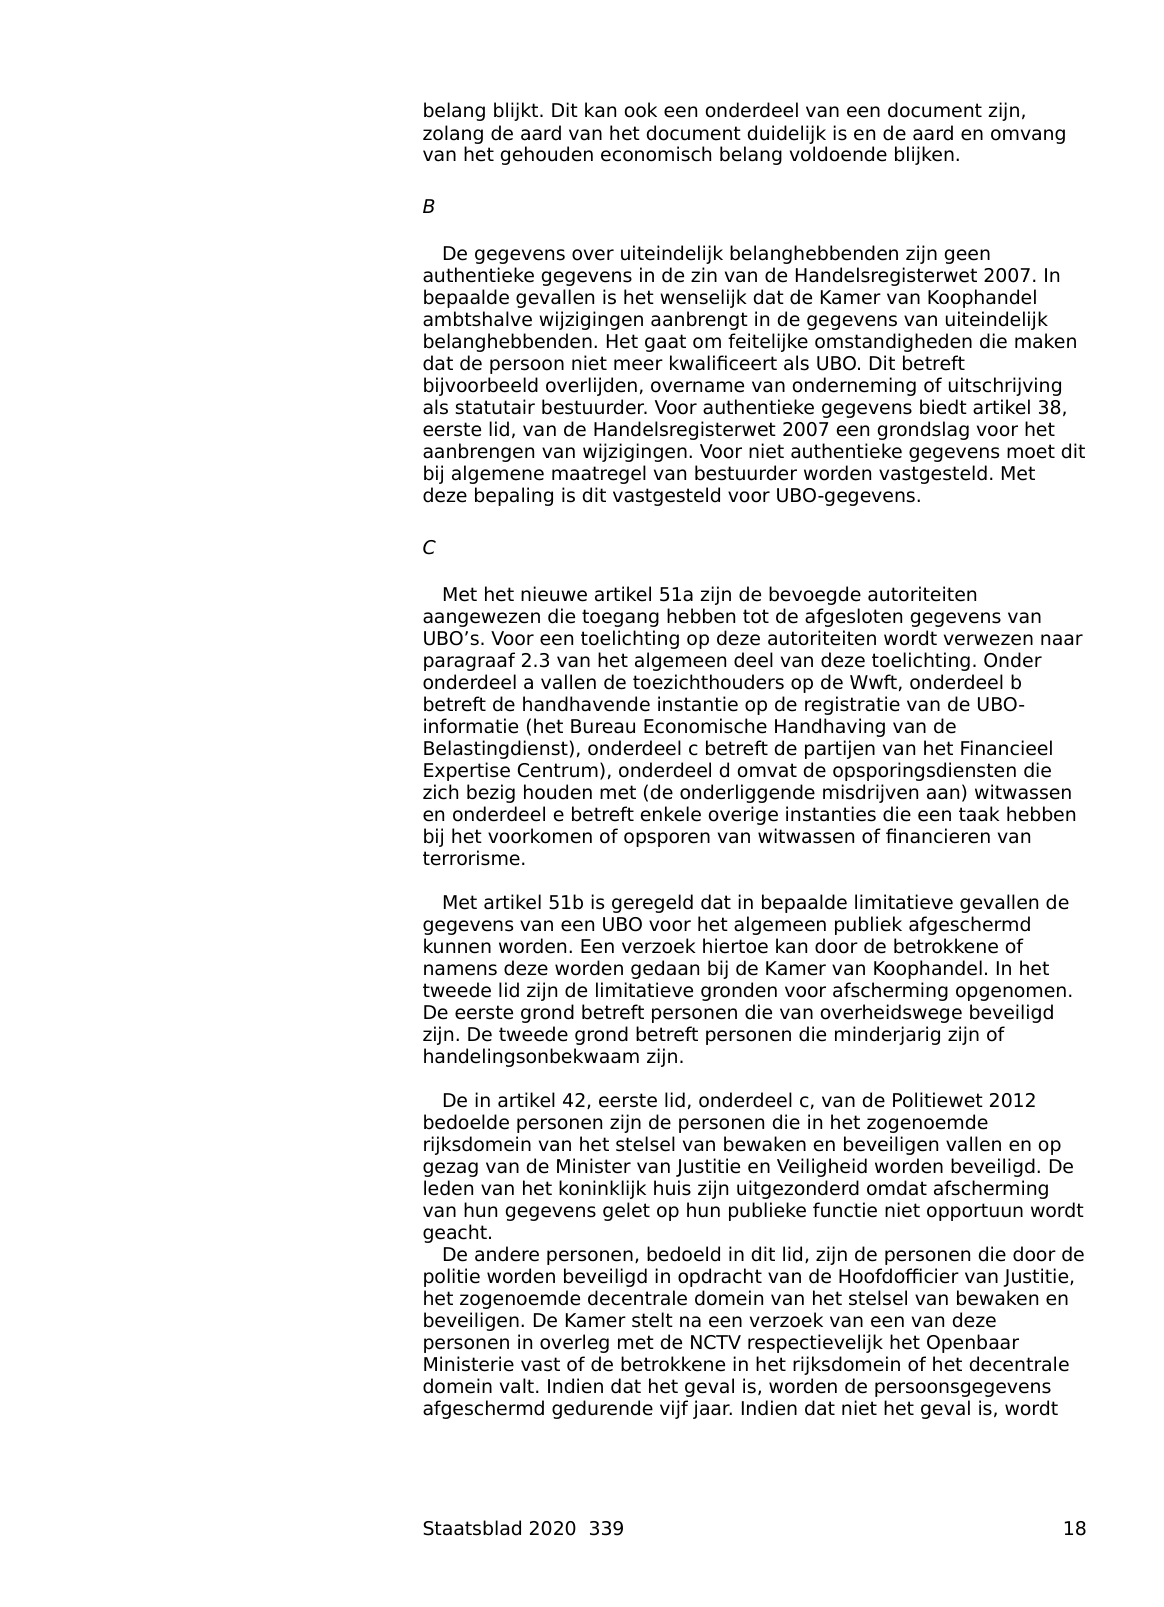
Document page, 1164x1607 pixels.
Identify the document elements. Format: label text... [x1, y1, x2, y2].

subtitle C [422, 537, 1087, 559]
text belang blijkt. Dit kan ook een onderdeel van een document zijn, zolang de aard van het document duidelijk is en de aard en omvang van het gehouden economisch belang voldoende blijken. [422, 100, 1087, 166]
text De andere personen, bedoeld in dit lid, zijn de personen die door de politie worden beveiligd in opdracht van de Hoofdofficier van Justitie, het zogenoemde decentrale domein van het stelsel van bewaken en beveiligen. De Kamer stelt na een verzoek van een van deze personen in overleg met de NCTV respectievelijk het Openbaar Ministerie vast of de betrokkene in het rijksdomein of het decentrale domein valt. Indien dat het geval is, worden de persoonsgegevens afgeschermd gedurende vijf jaar. Indien dat niet het geval is, wordt [422, 1244, 1087, 1420]
text Met het nieuwe artikel 51a zijn de bevoegde autoriteiten aangewezen die toegang hebben tot de afgesloten gegevens van UBO’s. Voor een toelichting op deze autoriteiten wordt verwezen naar paragraaf 2.3 van het algemeen deel van deze toelichting. Onder onderdeel a vallen de toezichthouders op de Wwft, onderdeel b betreft de handhavende instantie op de registratie van de UBO-informatie (het Bureau Economische Handhaving van de Belastingdienst), onderdeel c betreft de partijen van het Financieel Expertise Centrum), onderdeel d omvat de opsporingsdiensten die zich bezig houden met (de onderliggende misdrijven aan) witwassen en onderdeel e betreft enkele overige instanties die een taak hebben bij het voorkomen of opsporen van witwassen of financieren van terrorisme. [422, 584, 1087, 870]
text De in artikel 42, eerste lid, onderdeel c, van de Politiewet 2012 bedoelde personen zijn de personen die in het zogenoemde rijksdomein van het stelsel van bewaken en beveiligen vallen en op gezag van de Minister van Justitie en Veiligheid worden beveiligd. De leden van het koninklijk huis zijn uitgezonderd omdat afscherming van hun gegevens gelet op hun publieke functie niet opportuun wordt geacht. [422, 1090, 1087, 1244]
text De gegevens over uiteindelijk belanghebbenden zijn geen authentieke gegevens in de zin van de Handelsregisterwet 2007. In bepaalde gevallen is het wenselijk dat de Kamer van Koophandel ambtshalve wijzigingen aanbrengt in de gegevens van uiteindelijk belanghebbenden. Het gaat om feitelijke omstandigheden die maken dat de persoon niet meer kwalificeert als UBO. Dit betreft bijvoorbeeld overlijden, overname van onderneming of uitschrijving als statutair bestuurder. Voor authentieke gegevens biedt artikel 38, eerste lid, van de Handelsregisterwet 2007 een grondslag voor het aanbrengen van wijzigingen. Voor niet authentieke gegevens moet dit bij algemene maatregel van bestuurder worden vastgesteld. Met deze bepaling is dit vastgesteld voor UBO-gegevens. [422, 243, 1087, 507]
subtitle B [422, 196, 1087, 218]
text Met artikel 51b is geregeld dat in bepaalde limitatieve gevallen de gegevens van een UBO voor het algemeen publiek afgeschermd kunnen worden. Een verzoek hiertoe kan door de betrokkene of namens deze worden gedaan bij de Kamer van Koophandel. In het tweede lid zijn de limitatieve gronden voor afscherming opgenomen. De eerste grond betreft personen die van overheidswege beveiligd zijn. De tweede grond betreft personen die minderjarig zijn of handelingsonbekwaam zijn. [422, 892, 1087, 1068]
